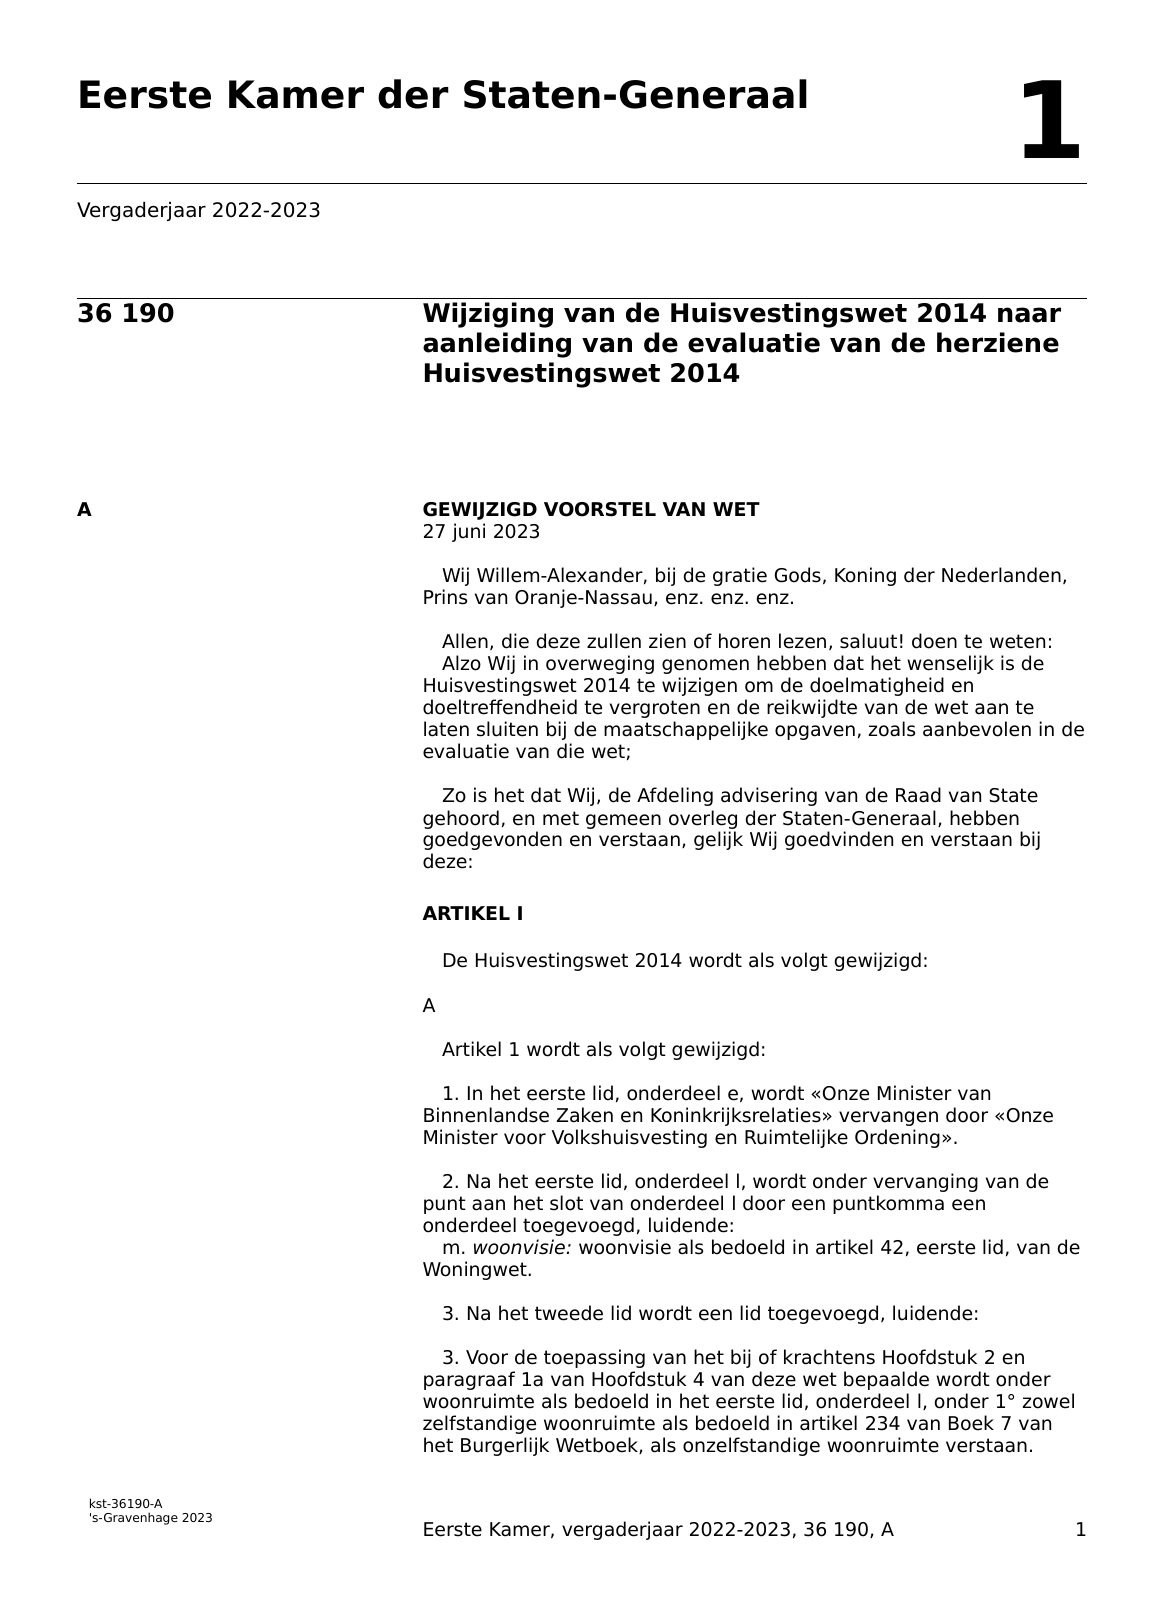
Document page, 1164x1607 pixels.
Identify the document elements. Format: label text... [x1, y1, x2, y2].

text 27 juni 2023 [422, 521, 1087, 543]
text Allen, die deze zullen zien of horen lezen, saluut! doen te weten: [422, 631, 1087, 653]
text kst-36190-A [88, 1497, 323, 1511]
text 2. Na het eerste lid, onderdeel l, wordt onder vervanging van de punt aan het slot van onderdeel l door een puntkomma een onderdeel toegevoegd, luidende: [422, 1171, 1087, 1237]
text 3. Na het tweede lid wordt een lid toegevoegd, luidende: [422, 1303, 1087, 1325]
text Wij Willem-Alexander, bij de gratie Gods, Koning der Nederlanden, Prins van Oranje-Nassau, enz. enz. enz. [422, 565, 1087, 609]
text Zo is het dat Wij, de Afdeling advisering van de Raad van State gehoord, en met gemeen overleg der Staten-Generaal, hebben goedgevonden en verstaan, gelijk Wij goedvinden en verstaan bij deze: [422, 785, 1087, 873]
subtitle A GEWIJZIGD VOORSTEL VAN WET [77, 499, 1087, 521]
text 's-Gravenhage 2023 [88, 1511, 323, 1525]
text Alzo Wij in overweging genomen hebben dat het wenselijk is de Huisvestingswet 2014 te wijzigen om de doelmatigheid en doeltreffendheid te vergroten en de reikwijdte van de wet aan te laten sluiten bij de maatschappelijke opgaven, zoals aanbevolen in de evaluatie van die wet; [422, 653, 1087, 763]
text 3. Voor de toepassing van het bij of krachtens Hoofdstuk 2 en paragraaf 1a van Hoofdstuk 4 van deze wet bepaalde wordt onder woonruimte als bedoeld in het eerste lid, onderdeel l, onder 1° zowel zelfstandige woonruimte als bedoeld in artikel 234 van Boek 7 van het Burgerlijk Wetboek, als onzelfstandige woonruimte verstaan. [422, 1347, 1087, 1457]
table_header Eerste Kamer der Staten-Generaal [77, 59, 886, 183]
subtitle 36 190 Wijziging van de Huisvestingswet 2014 naar aanleiding van de evaluatie van de herziene Huisvestingswet 2014 [77, 299, 1087, 388]
subtitle ARTIKEL I [422, 903, 1087, 925]
text m. woonvisie: woonvisie als bedoeld in artikel 42, eerste lid, van de Woningwet. [422, 1237, 1087, 1281]
text A [422, 994, 1087, 1016]
table_header 1 [886, 59, 1087, 183]
text Artikel 1 wordt als volgt gewijzigd: [422, 1039, 1087, 1061]
text De Huisvestingswet 2014 wordt als volgt gewijzigd: [422, 950, 1087, 972]
text 1. In het eerste lid, onderdeel e, wordt «Onze Minister van Binnenlandse Zaken en Koninkrijksrelaties» vervangen door «Onze Minister voor Volkshuisvesting en Ruimtelijke Ordening». [422, 1083, 1087, 1149]
table_cell Vergaderjaar 2022-2023 [77, 184, 1087, 298]
